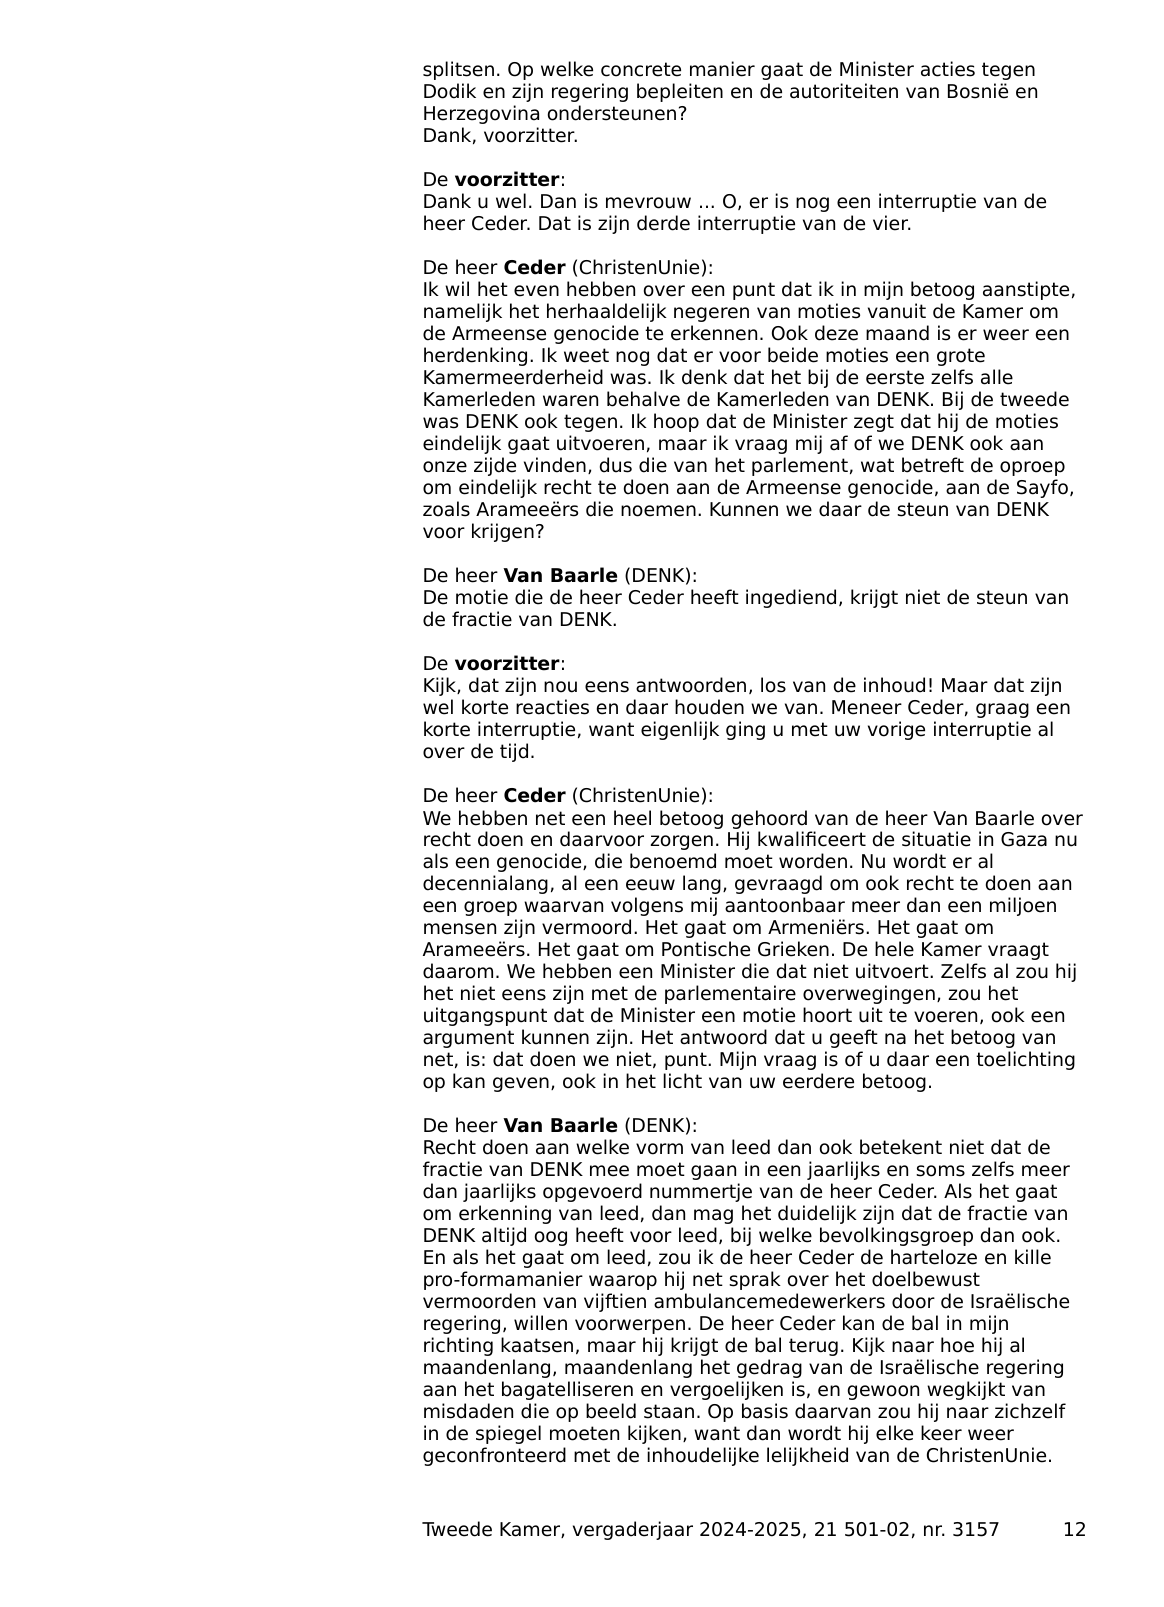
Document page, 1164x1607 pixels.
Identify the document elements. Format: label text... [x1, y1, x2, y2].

text Dank, voorzitter. [422, 125, 1087, 147]
text De heer Van Baarle (DENK): [422, 565, 1087, 587]
text Recht doen aan welke vorm van leed dan ook betekent niet dat de fractie van DENK mee moet gaan in een jaarlijks en soms zelfs meer dan jaarlijks opgevoerd nummertje van de heer Ceder. Als het gaat om erkenning van leed, dan mag het duidelijk zijn dat de fractie van DENK altijd oog heeft voor leed, bij welke bevolkingsgroep dan ook. En als het gaat om leed, zou ik de heer Ceder de harteloze en kille pro-formamanier waarop hij net sprak over het doelbewust vermoorden van vijftien ambulancemedewerkers door de Israëlische regering, willen voorwerpen. De heer Ceder kan de bal in mijn richting kaatsen, maar hij krijgt de bal terug. Kijk naar hoe hij al maandenlang, maandenlang het gedrag van de Israëlische regering aan het bagatelliseren en vergoelijken is, en gewoon wegkijkt van misdaden die op beeld staan. Op basis daarvan zou hij naar zichzelf in de spiegel moeten kijken, want dan wordt hij elke keer weer geconfronteerd met de inhoudelijke lelijkheid van de ChristenUnie. [422, 1137, 1087, 1467]
text De heer Van Baarle (DENK): [422, 1115, 1087, 1137]
text De motie die de heer Ceder heeft ingediend, krijgt niet de steun van de fractie van DENK. [422, 587, 1087, 631]
text Ik wil het even hebben over een punt dat ik in mijn betoog aanstipte, namelijk het herhaaldelijk negeren van moties vanuit de Kamer om de Armeense genocide te erkennen. Ook deze maand is er weer een herdenking. Ik weet nog dat er voor beide moties een grote Kamermeerderheid was. Ik denk dat het bij de eerste zelfs alle Kamerleden waren behalve de Kamerleden van DENK. Bij de tweede was DENK ook tegen. Ik hoop dat de Minister zegt dat hij de moties eindelijk gaat uitvoeren, maar ik vraag mij af of we DENK ook aan onze zijde vinden, dus die van het parlement, wat betreft de oproep om eindelijk recht te doen aan de Armeense genocide, aan de Sayfo, zoals Arameeërs die noemen. Kunnen we daar de steun van DENK voor krijgen? [422, 279, 1087, 543]
text De voorzitter: [422, 169, 1087, 191]
text De voorzitter: [422, 653, 1087, 675]
text We hebben net een heel betoog gehoord van de heer Van Baarle over recht doen en daarvoor zorgen. Hij kwalificeert de situatie in Gaza nu als een genocide, die benoemd moet worden. Nu wordt er al decennialang, al een eeuw lang, gevraagd om ook recht te doen aan een groep waarvan volgens mij aantoonbaar meer dan een miljoen mensen zijn vermoord. Het gaat om Armeniërs. Het gaat om Arameeërs. Het gaat om Pontische Grieken. De hele Kamer vraagt daarom. We hebben een Minister die dat niet uitvoert. Zelfs al zou hij het niet eens zijn met de parlementaire overwegingen, zou het uitgangspunt dat de Minister een motie hoort uit te voeren, ook een argument kunnen zijn. Het antwoord dat u geeft na het betoog van net, is: dat doen we niet, punt. Mijn vraag is of u daar een toelichting op kan geven, ook in het licht van uw eerdere betoog. [422, 807, 1087, 1093]
text De heer Ceder (ChristenUnie): [422, 785, 1087, 807]
text Dank u wel. Dan is mevrouw ... O, er is nog een interruptie van de heer Ceder. Dat is zijn derde interruptie van de vier. [422, 191, 1087, 235]
text De heer Ceder (ChristenUnie): [422, 257, 1087, 279]
text Kijk, dat zijn nou eens antwoorden, los van de inhoud! Maar dat zijn wel korte reacties en daar houden we van. Meneer Ceder, graag een korte interruptie, want eigenlijk ging u met uw vorige interruptie al over de tijd. [422, 675, 1087, 763]
text splitsen. Op welke concrete manier gaat de Minister acties tegen Dodik en zijn regering bepleiten en de autoriteiten van Bosnië en Herzegovina ondersteunen? [422, 59, 1087, 125]
